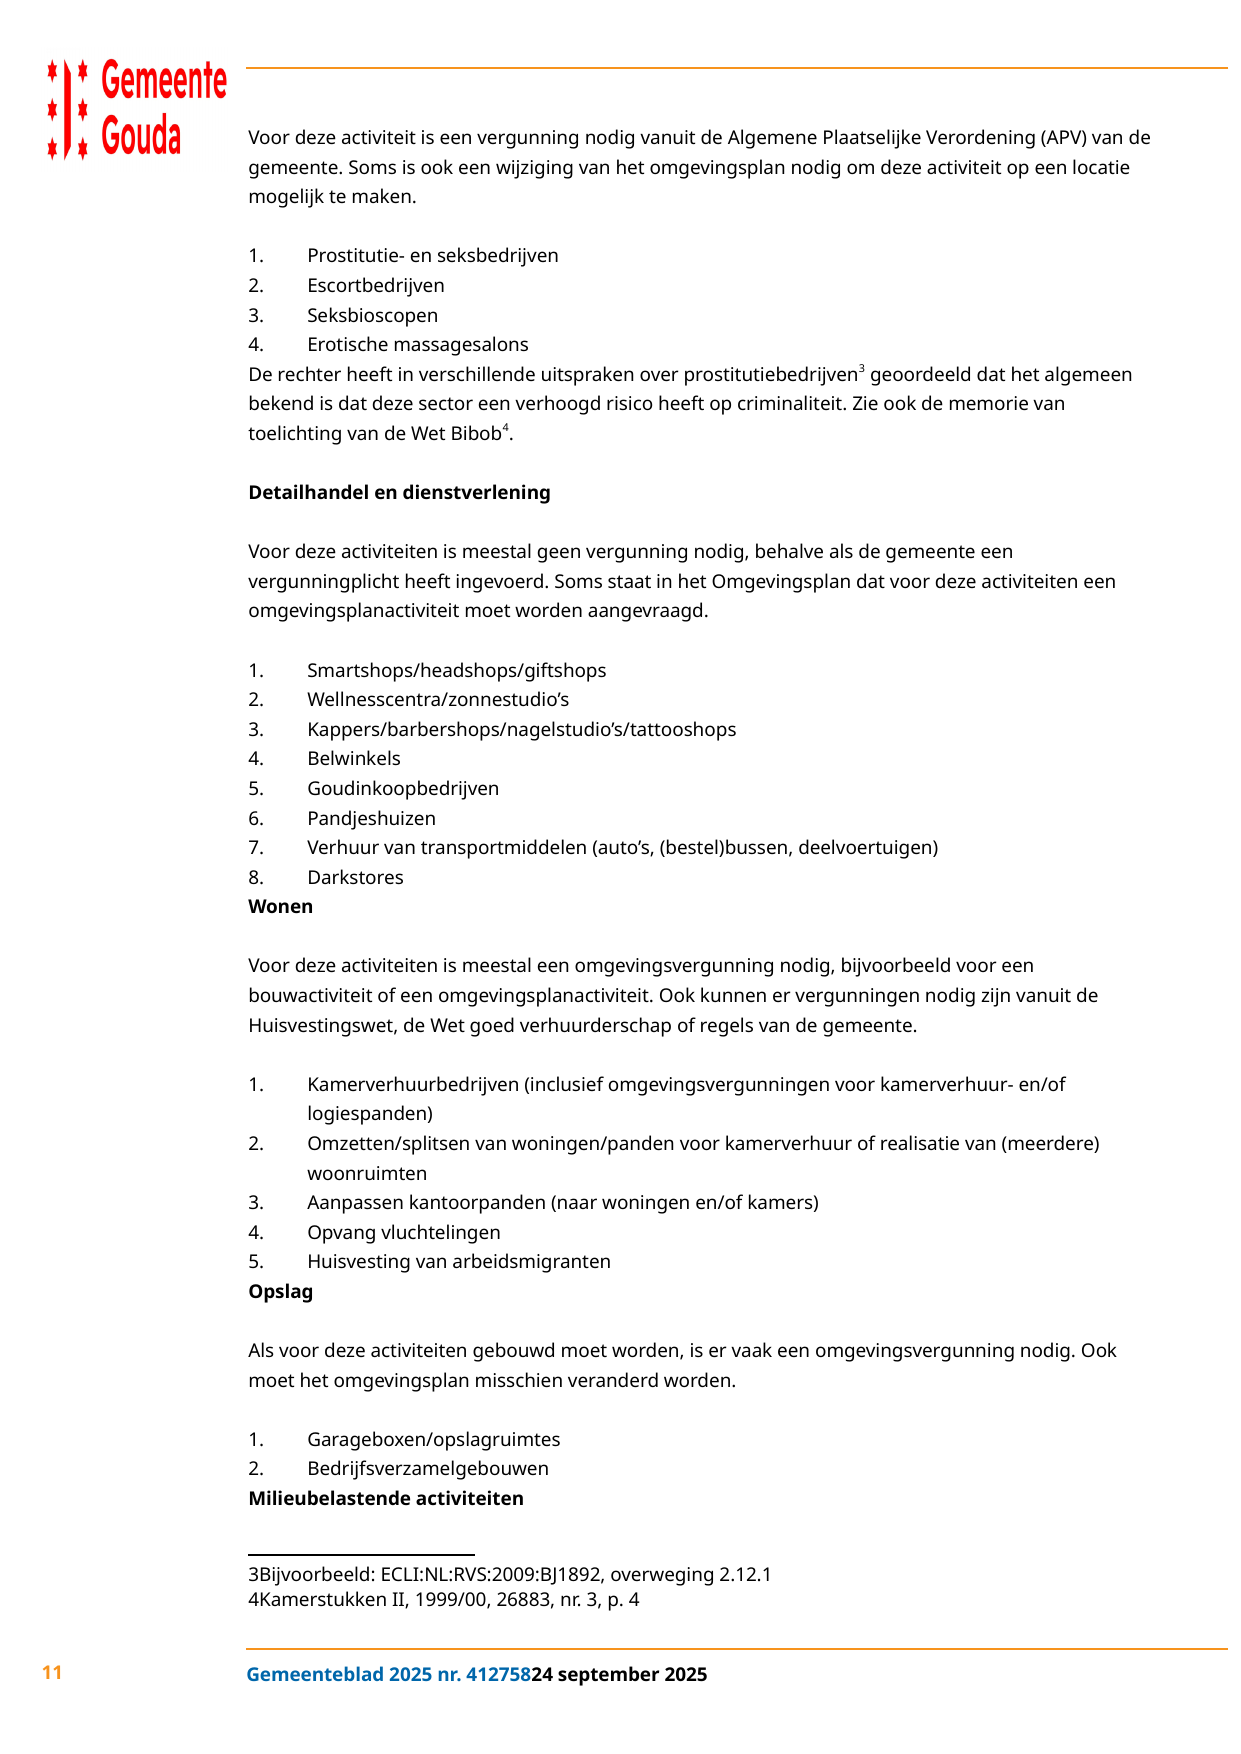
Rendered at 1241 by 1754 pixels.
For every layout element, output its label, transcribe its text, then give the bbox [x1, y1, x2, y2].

picture [41, 47, 231, 172]
list Erotische massagesalons [248, 331, 1152, 357]
text Opslag [248, 1278, 1152, 1304]
list Darkstores [248, 864, 1152, 890]
text Wonen [248, 893, 1152, 919]
text Voor deze activiteit is een vergunning nodig vanuit de Algemene Plaatselijke Verordening (APV) van de gemeente. Soms is ook een wijziging van het omgevingsplan nodig om deze activiteit op een locatie mogelijk te maken. [248, 124, 1152, 209]
list Prostitutie- en seksbedrijven [248, 243, 1152, 268]
list Goudinkoopbedrijven [248, 775, 1152, 801]
list Kamerverhuurbedrijven (inclusief omgevingsvergunningen voor kamerverhuur- en/of logiespanden) [248, 1071, 1152, 1126]
text De rechter heeft in verschillende uitspraken over prostitutiebedrijven geoordeeld dat het algemeen bekend is dat deze sector een verhoogd risico heeft op criminaliteit. Zie ook de memorie van toelichting van de Wet Bibob. [248, 361, 1152, 446]
list Pandjeshuizen [248, 805, 1152, 831]
list Seksbioscopen [248, 302, 1152, 328]
text Voor deze activiteiten is meestal geen vergunning nodig, behalve als de gemeente een vergunningplicht heeft ingevoerd. Soms staat in het Omgevingsplan dat voor deze activiteiten een omgevingsplanactiviteit moet worden aangevraagd. [248, 538, 1152, 623]
list Garageboxen/opslagruimtes [248, 1426, 1152, 1452]
text Detailhandel en dienstverlening [248, 479, 1152, 505]
text Bijvoorbeeld: ECLI:NL:RVS:2009:BJ1892, overweging 2.12.1 [248, 1561, 1152, 1586]
list Omzetten/splitsen van woningen/panden voor kamerverhuur of realisatie van (meerdere) woonruimten [248, 1130, 1152, 1186]
list Verhuur van transportmiddelen (auto’s, (bestel)bussen, deelvoertuigen) [248, 834, 1152, 860]
text Kamerstukken II, 1999/00, 26883, nr. 3, p. 4 [248, 1586, 1152, 1612]
list Belwinkels [248, 746, 1152, 771]
text Milieubelastende activiteiten [248, 1485, 1152, 1511]
text Als voor deze activiteiten gebouwd moet worden, is er vaak een omgevingsvergunning nodig. Ook moet het omgevingsplan misschien veranderd worden. [248, 1337, 1152, 1393]
list Wellnesscentra/zonnestudio’s [248, 686, 1152, 712]
list Huisvesting van arbeidsmigranten [248, 1248, 1152, 1274]
list Opvang vluchtelingen [248, 1219, 1152, 1245]
list Smartshops/headshops/giftshops [248, 657, 1152, 683]
list Bedrijfsverzamelgebouwen [248, 1456, 1152, 1481]
text Voor deze activiteiten is meestal een omgevingsvergunning nodig, bijvoorbeeld voor een bouwactiviteit of een omgevingsplanactiviteit. Ook kunnen er vergunningen nodig zijn vanuit de Huisvestingswet, de Wet goed verhuurderschap of regels van de gemeente. [248, 953, 1152, 1038]
list Escortbedrijven [248, 272, 1152, 298]
list Aanpassen kantoorpanden (naar woningen en/of kamers) [248, 1189, 1152, 1215]
list Kappers/barbershops/nagelstudio’s/tattooshops [248, 716, 1152, 742]
